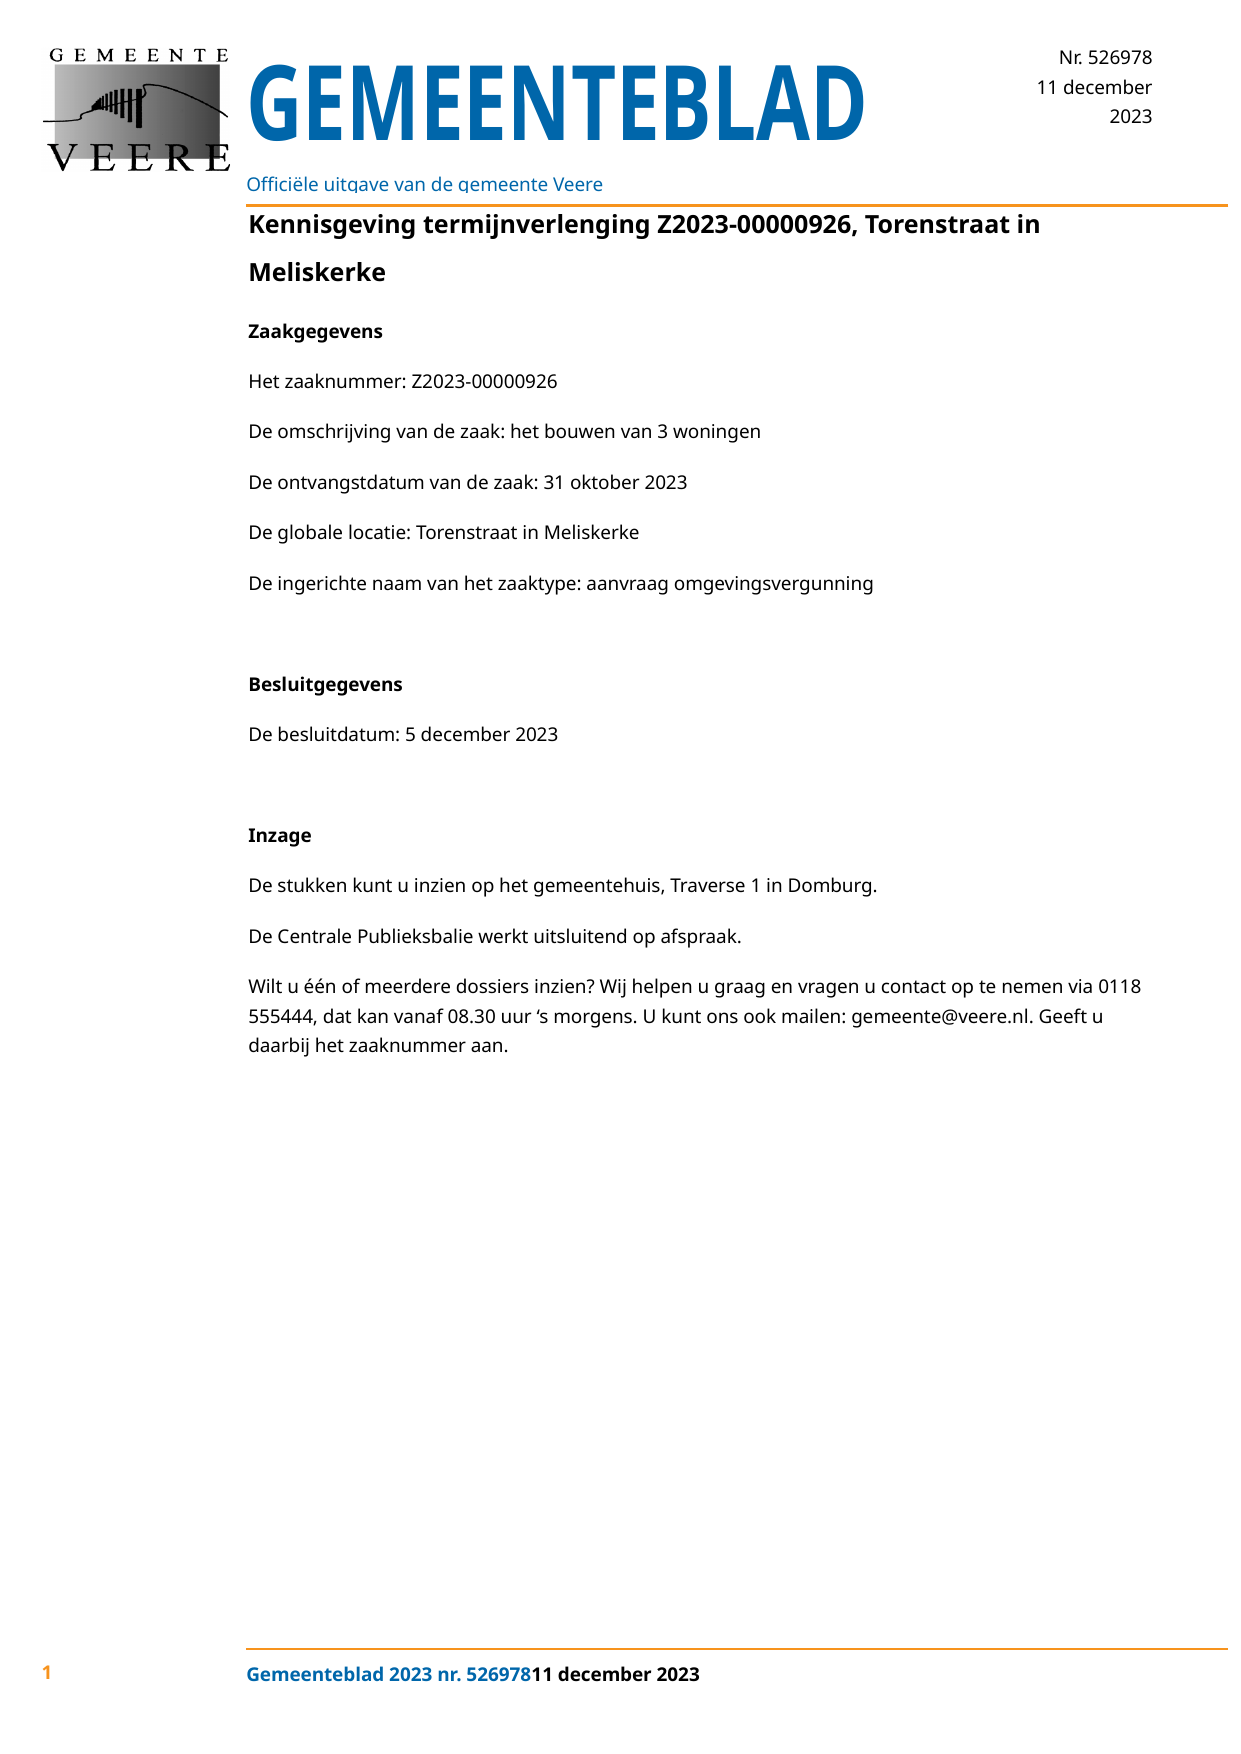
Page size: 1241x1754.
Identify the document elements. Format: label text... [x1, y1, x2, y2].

text De Centrale Publieksbalie werkt uitsluitend op afspraak. [248, 923, 1152, 949]
text De stukken kunt u inzien op het gemeentehuis, Traverse 1 in Domburg. [248, 872, 1152, 898]
text Kennisgeving termijnverlenging Z2023-00000926, Torenstraat in Meliskerke [248, 207, 1152, 288]
text Zaakgegevens [248, 318, 1152, 344]
text De ontvangstdatum van de zaak: 31 oktober 2023 [248, 469, 1152, 495]
text De ingerichte naam van het zaaktype: aanvraag omgevingsvergunning [248, 570, 1152, 596]
picture [41, 47, 231, 172]
text Besluitgegevens [248, 671, 1152, 697]
text De globale locatie: Torenstraat in Meliskerke [248, 519, 1152, 545]
text De besluitdatum: 5 december 2023 [248, 721, 1152, 747]
text Het zaaknummer: Z2023-00000926 [248, 368, 1152, 394]
text Wilt u één of meerdere dossiers inzien? Wij helpen u graag en vragen u contact op te nemen via 0118 555444, dat kan vanaf 08.30 uur ‘s morgens. U kunt ons ook mailen: gemeente@veere.nl. Geeft u daarbij het zaaknummer aan. [248, 973, 1152, 1058]
text De omschrijving van de zaak: het bouwen van 3 woningen [248, 419, 1152, 444]
text Inzage [248, 822, 1152, 848]
